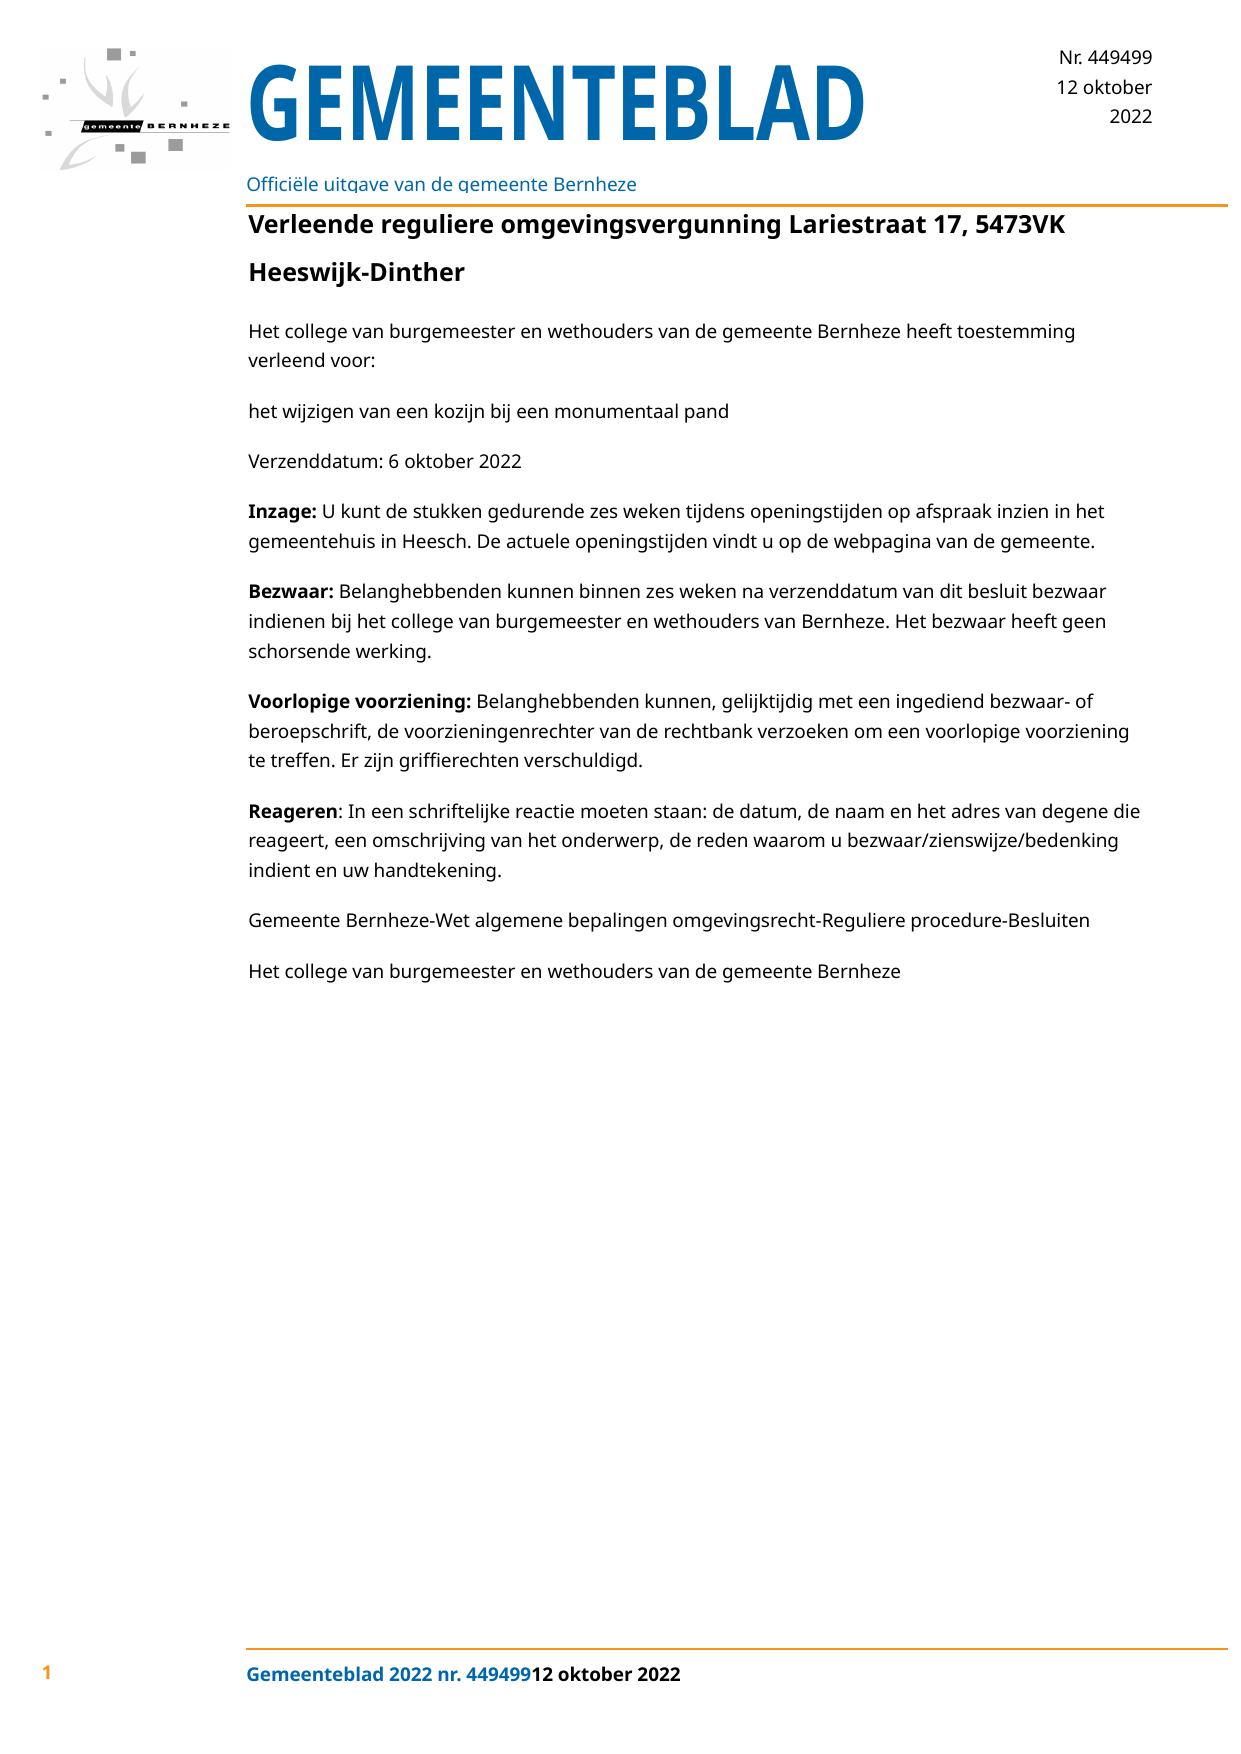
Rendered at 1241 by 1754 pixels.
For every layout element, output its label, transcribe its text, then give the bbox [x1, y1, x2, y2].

text Voorlopige voorziening: Belanghebbenden kunnen, gelijktijdig met een ingediend bezwaar- of beroepschrift, de voorzieningenrechter van de rechtbank verzoeken om een voorlopige voorziening te treffen. Er zijn griffierechten verschuldigd. [248, 688, 1152, 773]
text Gemeente Bernheze-Wet algemene bepalingen omgevingsrecht-Reguliere procedure-Besluiten [248, 907, 1152, 933]
text Het college van burgemeester en wethouders van de gemeente Bernheze heeft toestemming verleend voor: [248, 318, 1152, 373]
text Verzenddatum: 6 oktober 2022 [248, 448, 1152, 474]
text Inzage: U kunt de stukken gedurende zes weken tijdens openingstijden op afspraak inzien in het gemeentehuis in Heesch. De actuele openingstijden vindt u op de webpagina van de gemeente. [248, 499, 1152, 554]
picture [41, 47, 231, 172]
text Verleende reguliere omgevingsvergunning Lariestraat 17, 5473VK Heeswijk-Dinther [248, 207, 1152, 288]
text Bezwaar: Belanghebbenden kunnen binnen zes weken na verzenddatum van dit besluit bezwaar indienen bij het college van burgemeester en wethouders van Bernheze. Het bezwaar heeft geen schorsende werking. [248, 579, 1152, 664]
text Reageren: In een schriftelijke reactie moeten staan: de datum, de naam en het adres van degene die reageert, een omschrijving van het onderwerp, de reden waarom u bezwaar/zienswijze/bedenking indient en uw handtekening. [248, 798, 1152, 883]
text het wijzigen van een kozijn bij een monumentaal pand [248, 398, 1152, 424]
text Het college van burgemeester en wethouders van de gemeente Bernheze [248, 958, 1152, 984]
